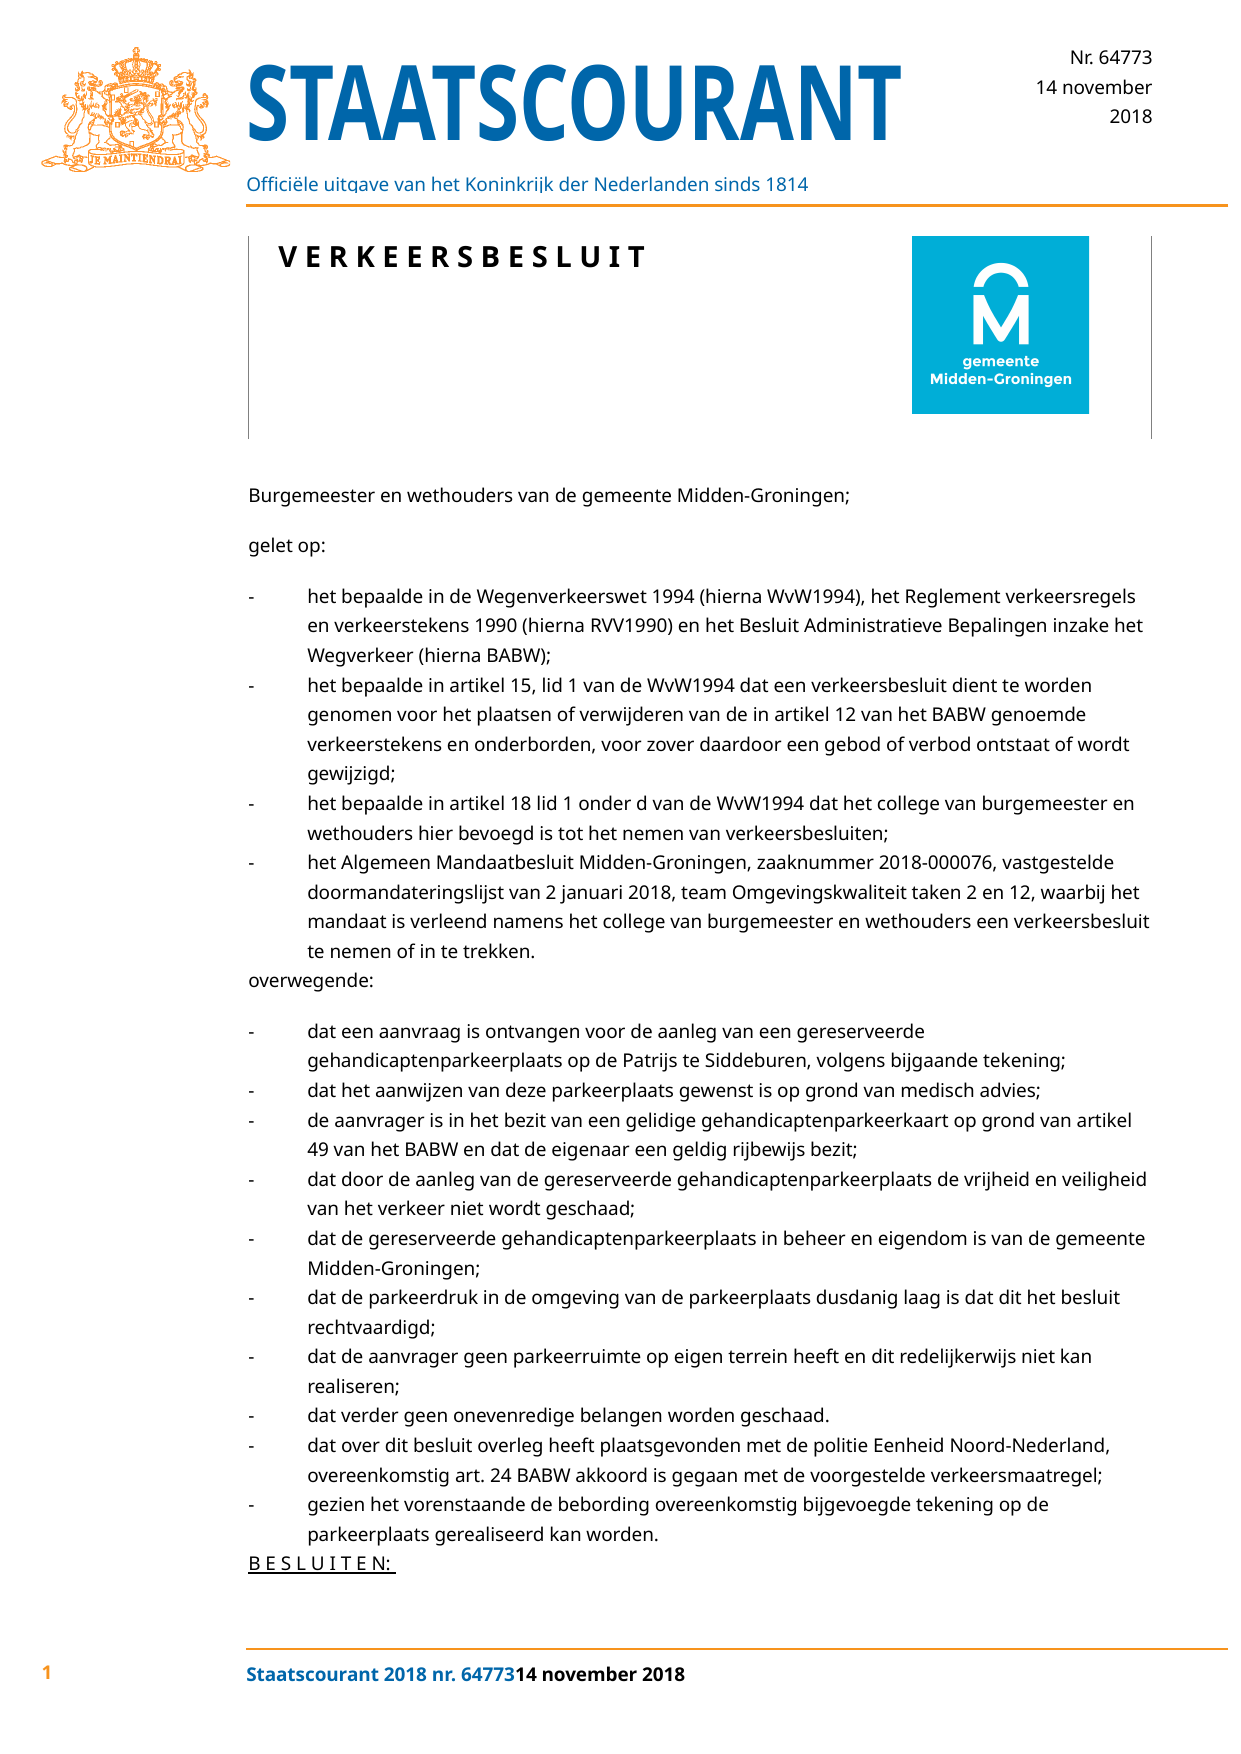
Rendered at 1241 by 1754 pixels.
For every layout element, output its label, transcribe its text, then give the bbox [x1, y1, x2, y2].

list dat door de aanleg van de gereserveerde gehandicaptenparkeerplaats de vrijheid en veiligheid van het verkeer niet wordt geschaad; [248, 1166, 1152, 1221]
picture [41, 47, 231, 172]
text Burgemeester en wethouders van de gemeente Midden-Groningen; [248, 482, 1152, 508]
list het bepaalde in artikel 15, lid 1 van de WvW1994 dat een verkeersbesluit dient te worden genomen voor het plaatsen of verwijderen van de in artikel 12 van het BABW genoemde verkeerstekens en onderborden, voor zover daardoor een gebod of verbod ontstaat of wordt gewijzigd; [248, 672, 1152, 786]
table_header [850, 414, 1151, 439]
table_header [1090, 236, 1151, 413]
table_header [850, 236, 912, 413]
picture [975, 264, 1027, 286]
text gelet op: [248, 533, 1152, 558]
list het Algemeen Mandaatbesluit Midden-Groningen, zaaknummer 2018-000076, vastgestelde doormandateringslijst van 2 januari 2018, team Omgevingskwaliteit taken 2 en 12, waarbij het mandaat is verleend namens het college van burgemeester en wethouders een verkeersbesluit te nemen of in te trekken. [248, 849, 1152, 964]
text overwegende: [248, 968, 1152, 993]
picture [974, 296, 1028, 344]
picture [983, 359, 989, 366]
list het bepaalde in de Wegenverkeerswet 1994 (hierna WvW1994), het Reglement verkeersregels en verkeerstekens 1990 (hierna RVV1990) en het Besluit Administratieve Bepalingen inzake het Wegverkeer (hierna BABW); [248, 583, 1152, 668]
text B E S L U I T E N: [248, 1551, 1152, 1576]
list dat de parkeerdruk in de omgeving van de parkeerplaats dusdanig laag is dat dit het besluit rechtvaardigd; [248, 1284, 1152, 1340]
list het bepaalde in artikel 18 lid 1 onder d van de WvW1994 dat het college van burgemeester en wethouders hier bevoegd is tot het nemen van verkeersbesluiten; [248, 790, 1152, 846]
list dat het aanwijzen van deze parkeerplaats gewenst is op grond van medisch advies; [248, 1077, 1152, 1103]
list dat de gereserveerde gehandicaptenparkeerplaats in beheer en eigendom is van de gemeente Midden-Groningen; [248, 1225, 1152, 1281]
list dat over dit besluit overleg heeft plaatsgevonden met de politie Eenheid Noord-Nederland, overeenkomstig art. 24 BABW akkoord is gegaan met de voorgestelde verkeersmaatregel; [248, 1432, 1152, 1488]
table_header V E R K E E R S B E S L U I T [249, 236, 850, 439]
picture [932, 374, 942, 383]
list gezien het vorenstaande de bebording overeenkomstig bijgevoegde tekening op de parkeerplaats gerealiseerd kan worden. [248, 1491, 1152, 1547]
picture [1046, 377, 1052, 385]
list de aanvrager is in het bezit van een gelidige gehandicaptenparkeerkaart op grond van artikel 49 van het BABW en dat de eigenaar een geldig rijbewijs bezit; [248, 1107, 1152, 1162]
picture [964, 359, 971, 368]
list dat een aanvraag is ontvangen voor de aanleg van een gereserveerde gehandicaptenparkeerplaats op de Patrijs te Siddeburen, volgens bijgaande tekening; [248, 1018, 1152, 1073]
list dat verder geen onevenredige belangen worden geschaad. [248, 1403, 1152, 1428]
list dat de aanvrager geen parkeerruimte op eigen terrein heeft en dit redelijkerwijs niet kan realiseren; [248, 1343, 1152, 1399]
